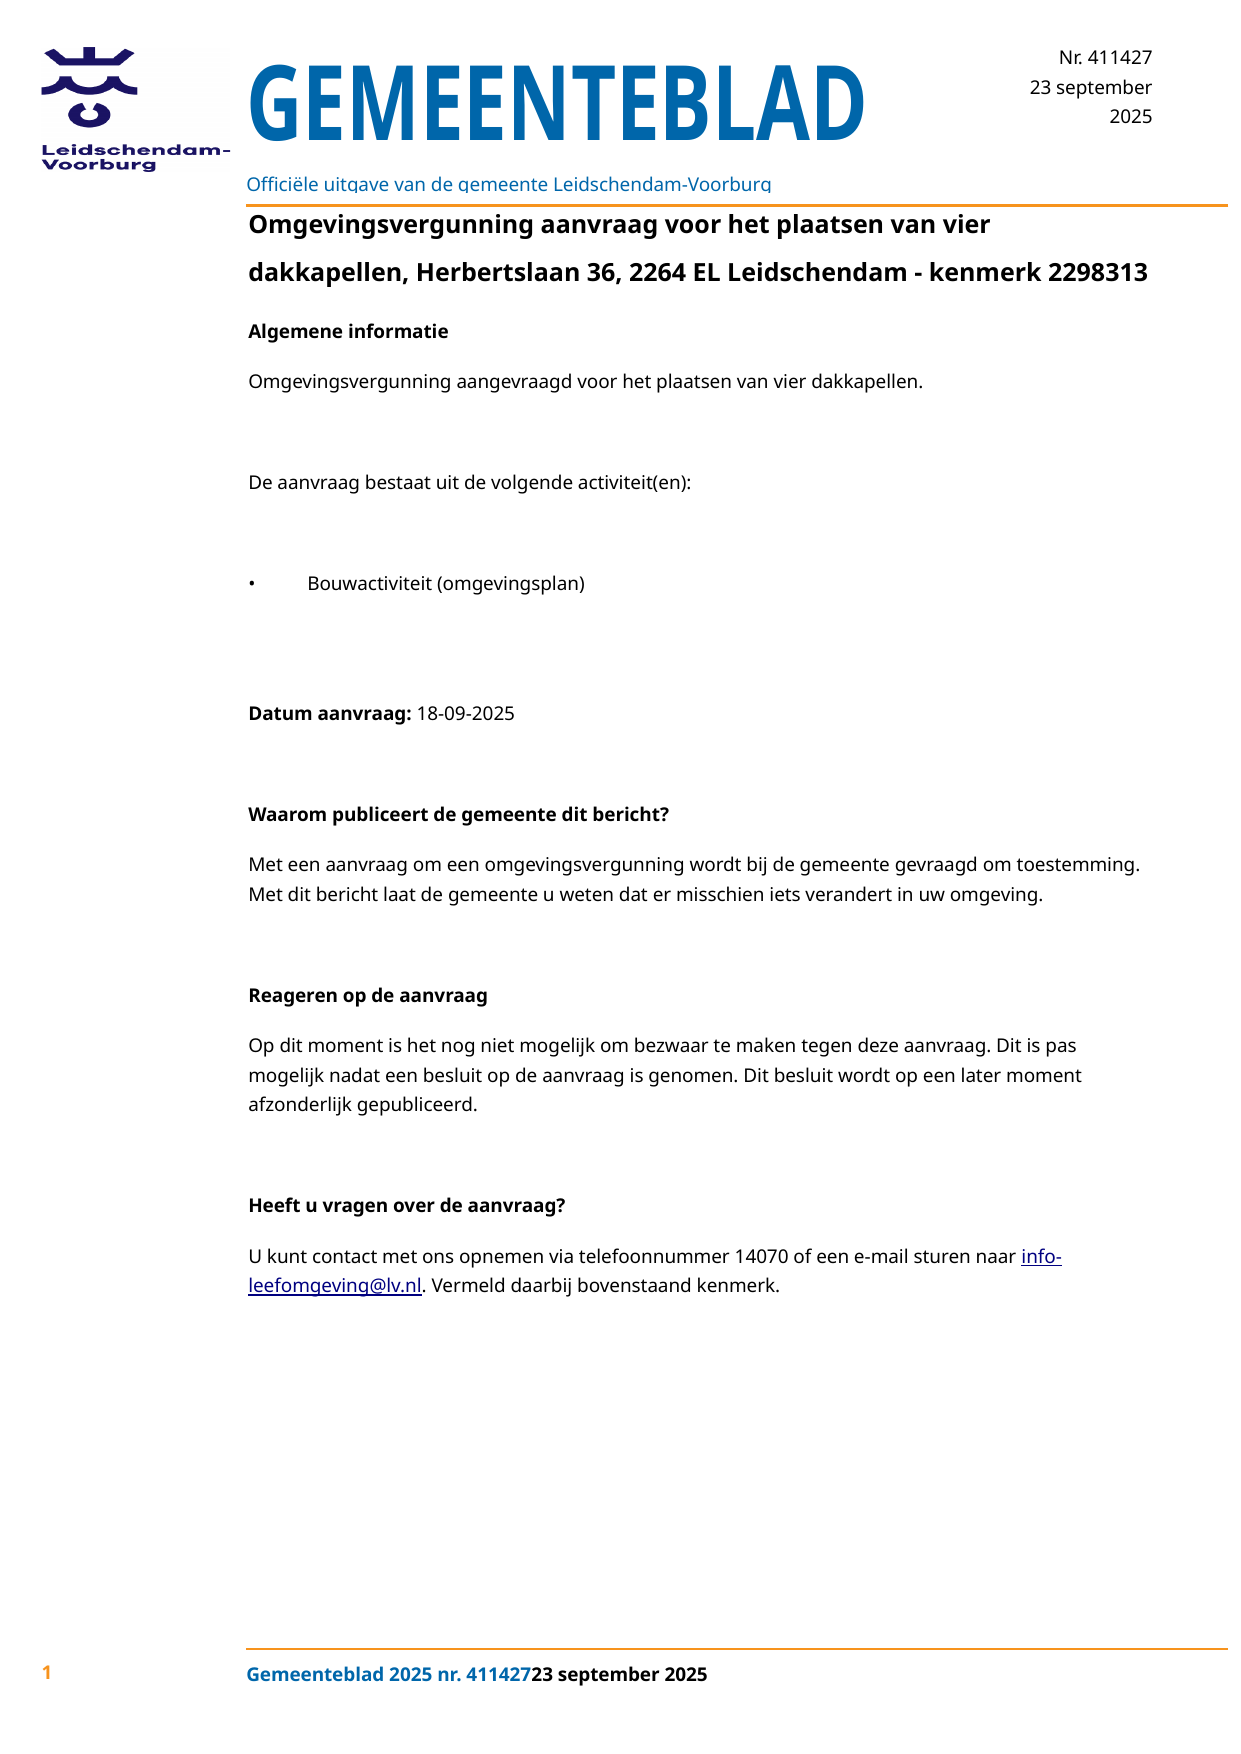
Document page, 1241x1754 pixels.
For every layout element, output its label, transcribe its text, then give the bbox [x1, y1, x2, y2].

text Heeft u vragen over de aanvraag? [248, 1192, 1152, 1218]
text Met een aanvraag om een omgevingsvergunning wordt bij de gemeente gevraagd om toestemming. Met dit bericht laat de gemeente u weten dat er misschien iets verandert in uw omgeving. [248, 852, 1152, 907]
text Op dit moment is het nog niet mogelijk om bezwaar te maken tegen deze aanvraag. Dit is pas mogelijk nadat een besluit op de aanvraag is genomen. Dit besluit wordt op een later moment afzonderlijk gepubliceerd. [248, 1032, 1152, 1117]
text Omgevingsvergunning aanvraag voor het plaatsen van vier dakkapellen, Herbertslaan 36, 2264 EL Leidschendam - kenmerk 2298313 [248, 207, 1152, 288]
text De aanvraag bestaat uit de volgende activiteit(en): [248, 469, 1152, 495]
text Omgevingsvergunning aangevraagd voor het plaatsen van vier dakkapellen. [248, 368, 1152, 394]
text Reageren op de aanvraag [248, 982, 1152, 1008]
picture [41, 47, 231, 172]
text Waarom publiceert de gemeente dit bericht? [248, 801, 1152, 827]
text Datum aanvraag: 18-09-2025 [248, 700, 1152, 726]
text U kunt contact met ons opnemen via telefoonnummer 14070 of een e-mail sturen naar info-leefomgeving@lv.nl. Vermeld daarbij bovenstaand kenmerk. [248, 1243, 1152, 1298]
list Bouwactiviteit (omgevingsplan) [248, 570, 1152, 596]
text Algemene informatie [248, 318, 1152, 344]
